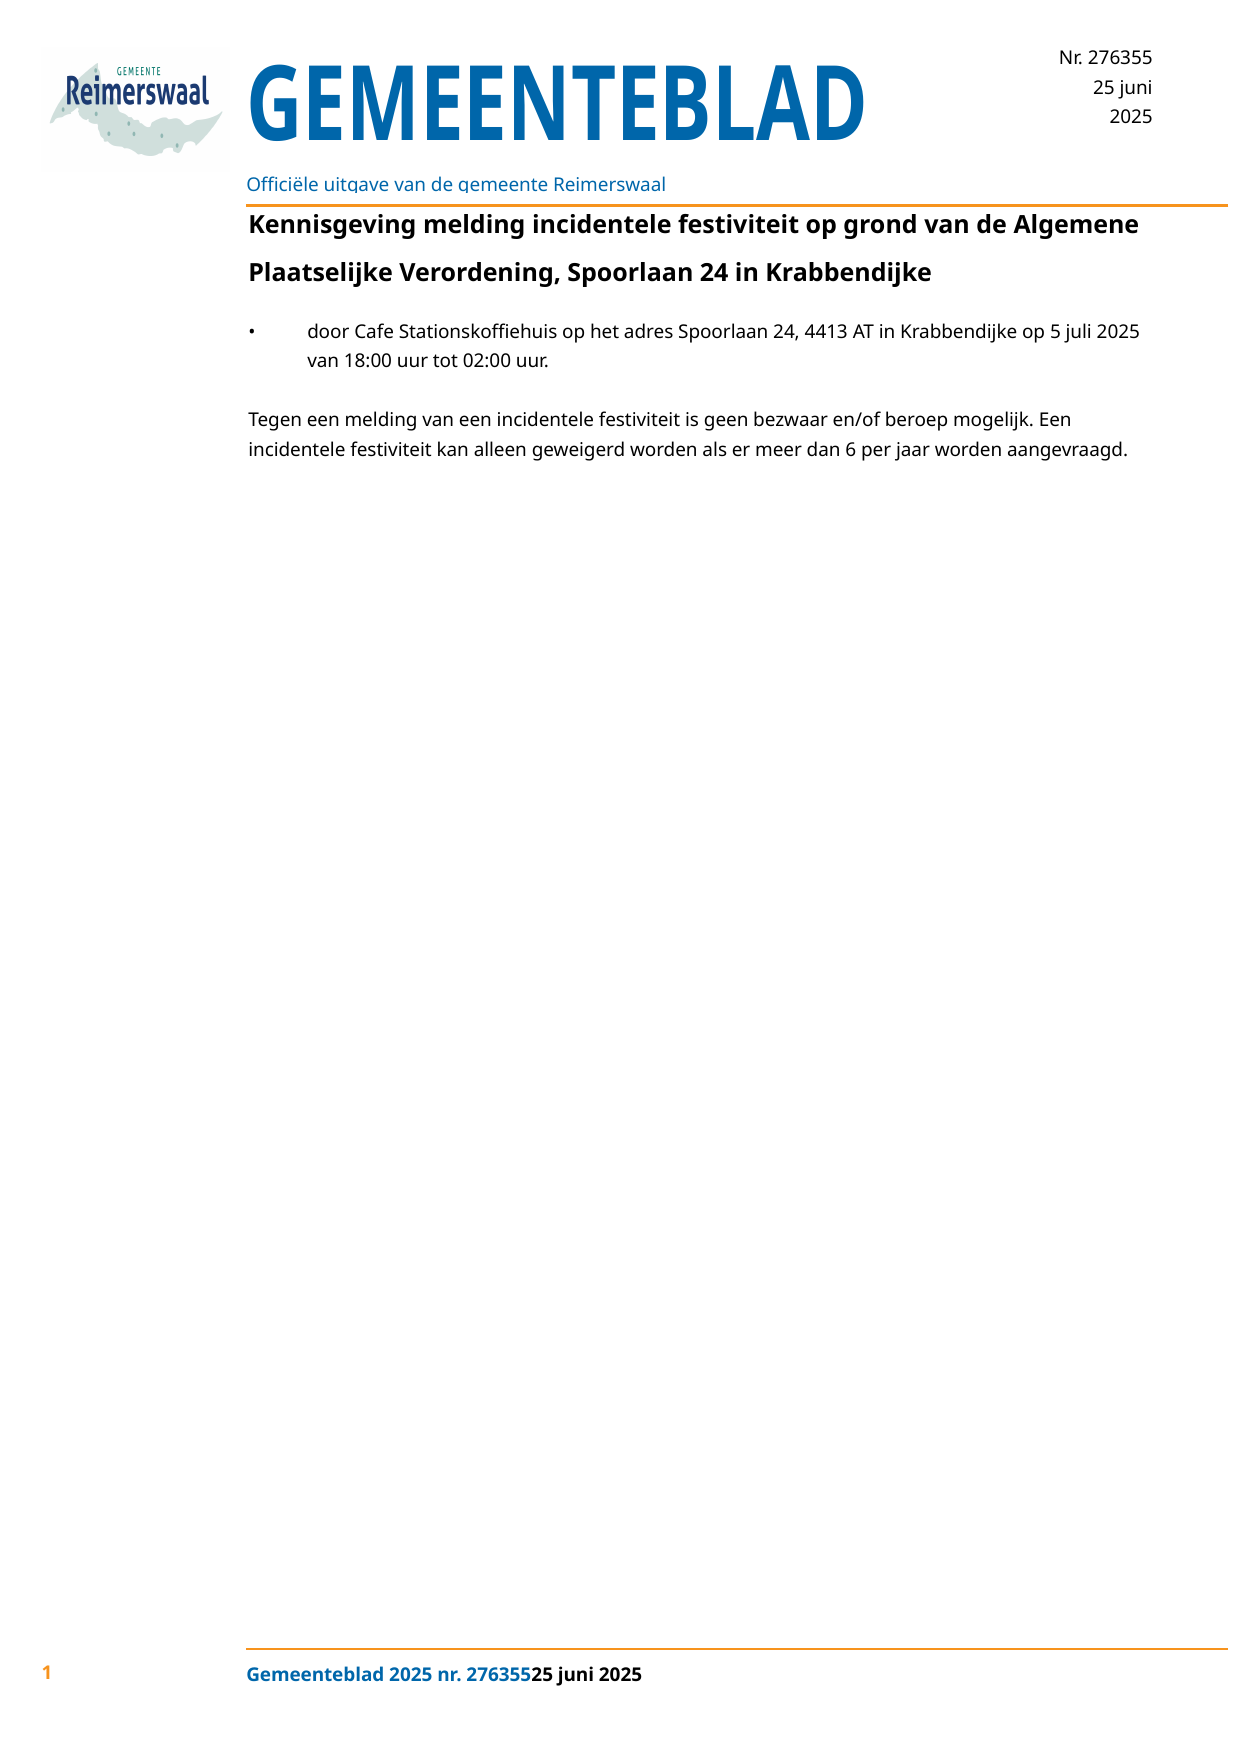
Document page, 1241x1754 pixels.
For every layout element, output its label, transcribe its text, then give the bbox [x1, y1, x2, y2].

text Tegen een melding van een incidentele festiviteit is geen bezwaar en/of beroep mogelijk. Een incidentele festiviteit kan alleen geweigerd worden als er meer dan 6 per jaar worden aangevraagd. [248, 407, 1152, 462]
list door Cafe Stationskoffiehuis op het adres Spoorlaan 24, 4413 AT in Krabbendijke op 5 juli 2025 van 18:00 uur tot 02:00 uur. [248, 318, 1152, 373]
text Kennisgeving melding incidentele festiviteit op grond van de Algemene Plaatselijke Verordening, Spoorlaan 24 in Krabbendijke [248, 207, 1152, 288]
picture [41, 47, 231, 172]
